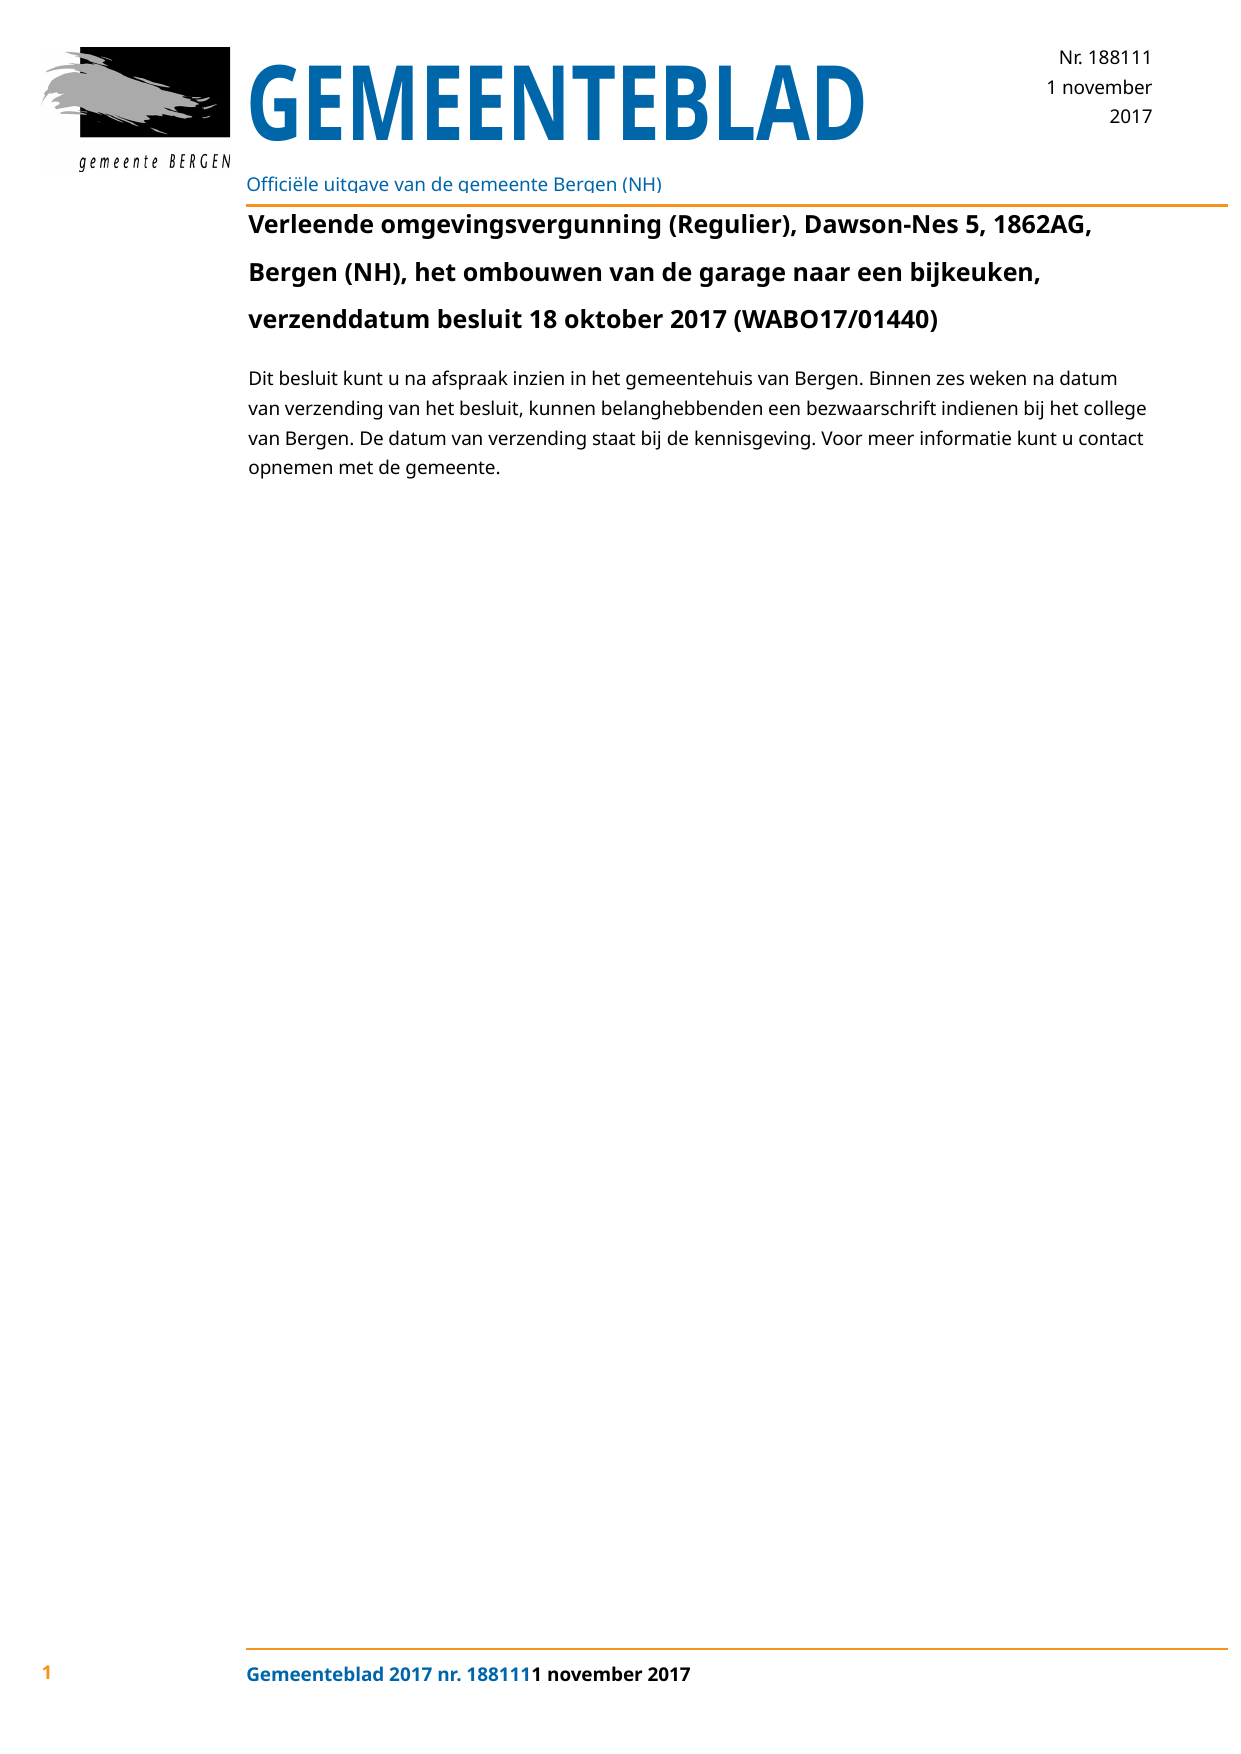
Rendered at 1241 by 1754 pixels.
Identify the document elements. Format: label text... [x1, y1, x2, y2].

text Verleende omgevingsvergunning (Regulier), Dawson-Nes 5, 1862AG, Bergen (NH), het ombouwen van de garage naar een bijkeuken, verzenddatum besluit 18 oktober 2017 (WABO17/01440) [248, 207, 1152, 336]
picture [41, 47, 231, 172]
text Dit besluit kunt u na afspraak inzien in het gemeentehuis van Bergen. Binnen zes weken na datum van verzending van het besluit, kunnen belanghebbenden een bezwaarschrift indienen bij het college van Bergen. De datum van verzending staat bij de kennisgeving. Voor meer informatie kunt u contact opnemen met de gemeente. [248, 366, 1152, 480]
